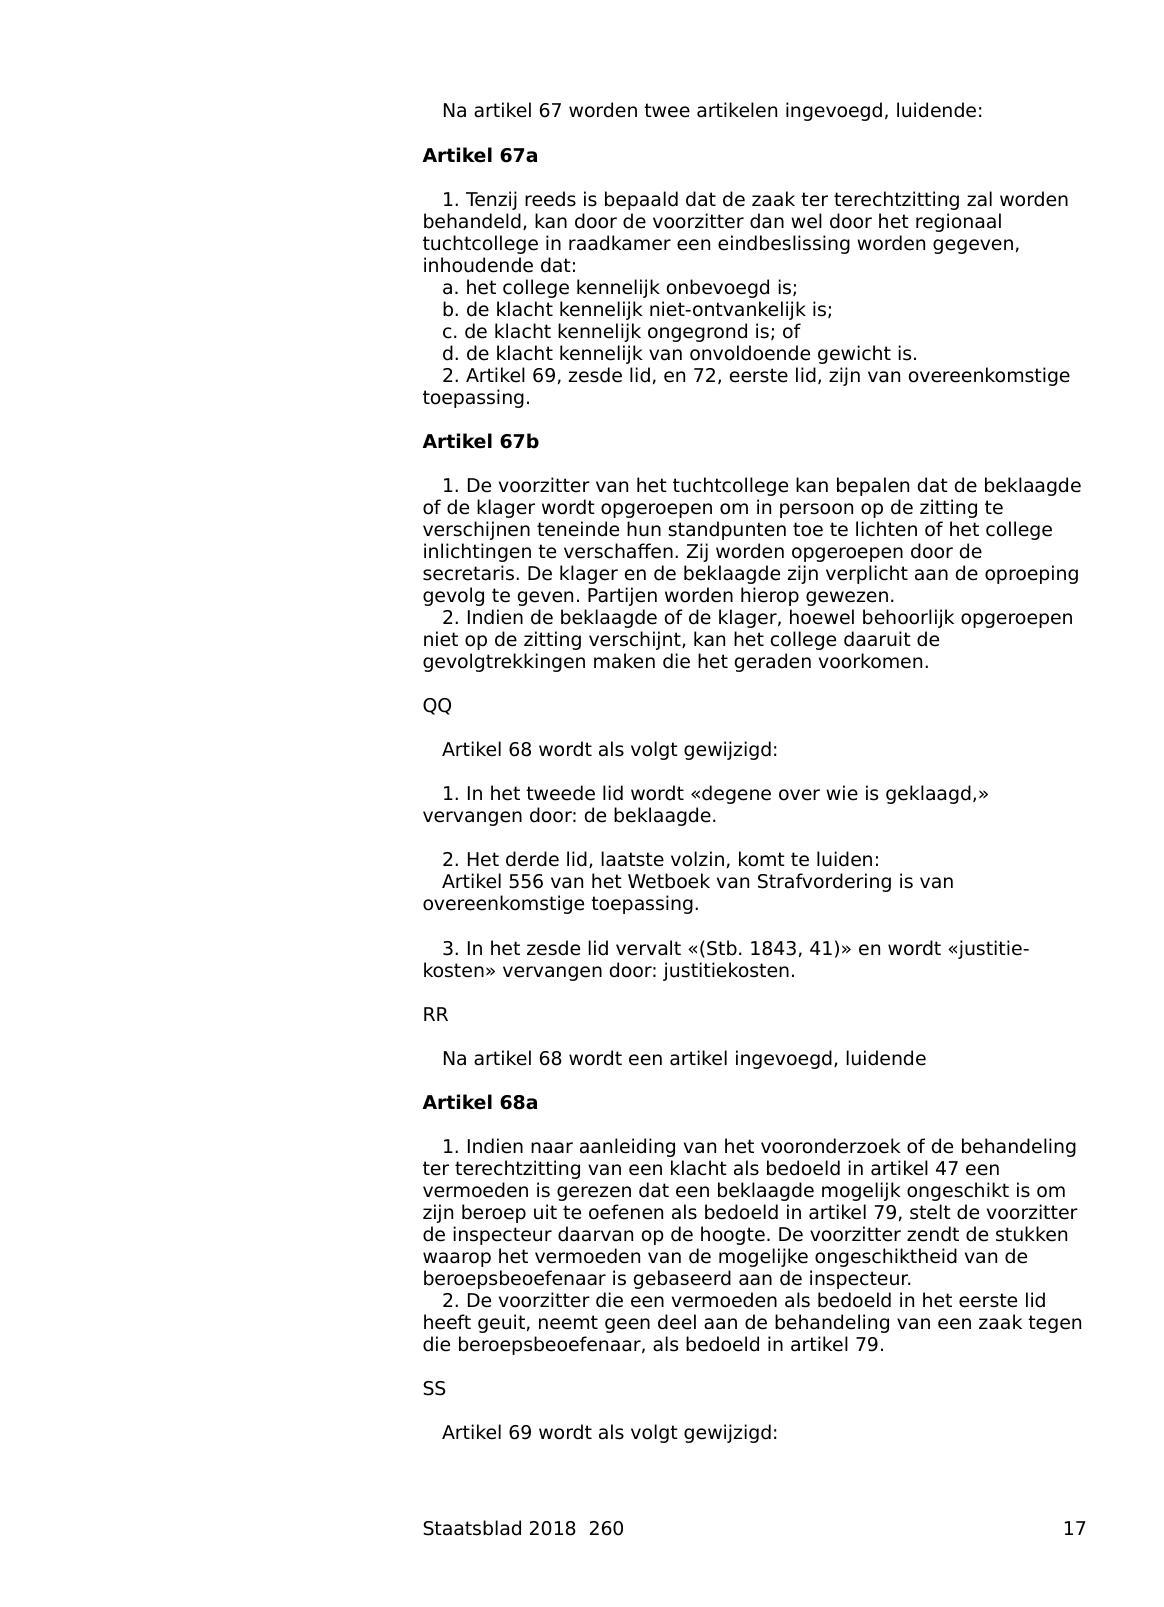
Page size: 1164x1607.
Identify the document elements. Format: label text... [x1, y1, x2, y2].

subtitle Artikel 67a [422, 144, 1087, 167]
text b. de klacht kennelijk niet-ontvankelijk is; [422, 299, 1087, 321]
text SS [422, 1378, 1087, 1400]
text 2. Indien de beklaagde of de klager, hoewel behoorlijk opgeroepen niet op de zitting verschijnt, kan het college daaruit de gevolgtrekkingen maken die het geraden voorkomen. [422, 607, 1087, 673]
subtitle Artikel 67b [422, 431, 1087, 453]
text Artikel 68 wordt als volgt gewijzigd: [422, 739, 1087, 761]
text 1. Indien naar aanleiding van het vooronderzoek of de behandeling ter terechtzitting van een klacht als bedoeld in artikel 47 een vermoeden is gerezen dat een beklaagde mogelijk ongeschikt is om zijn beroep uit te oefenen als bedoeld in artikel 79, stelt de voorzitter de inspecteur daarvan op de hoogte. De voorzitter zendt de stukken waarop het vermoeden van de mogelijke ongeschiktheid van de beroepsbeoefenaar is gebaseerd aan de inspecteur. [422, 1136, 1087, 1290]
text 1. De voorzitter van het tuchtcollege kan bepalen dat de beklaagde of de klager wordt opgeroepen om in persoon op de zitting te verschijnen teneinde hun standpunten toe te lichten of het college inlichtingen te verschaffen. Zij worden opgeroepen door de secretaris. De klager en de beklaagde zijn verplicht aan de oproeping gevolg te geven. Partijen worden hierop gewezen. [422, 475, 1087, 607]
text 2. Artikel 69, zesde lid, en 72, eerste lid, zijn van overeenkomstige toepassing. [422, 364, 1087, 408]
text d. de klacht kennelijk van onvoldoende gewicht is. [422, 343, 1087, 364]
text 2. Het derde lid, laatste volzin, komt te luiden: [422, 849, 1087, 871]
text 1. Tenzij reeds is bepaald dat de zaak ter terechtzitting zal worden behandeld, kan door de voorzitter dan wel door het regionaal tuchtcollege in raadkamer een eindbeslissing worden gegeven, inhoudende dat: [422, 189, 1087, 277]
subtitle Artikel 68a [422, 1092, 1087, 1114]
text 3. In het zesde lid vervalt «(Stb. 1843, 41)» en wordt «justitie-kosten» vervangen door: justitiekosten. [422, 937, 1087, 981]
text 2. De voorzitter die een vermoeden als bedoeld in het eerste lid heeft geuit, neemt geen deel aan de behandeling van een zaak tegen die beroepsbeoefenaar, als bedoeld in artikel 79. [422, 1290, 1087, 1356]
text Na artikel 67 worden twee artikelen ingevoegd, luidende: [422, 100, 1087, 122]
text Artikel 69 wordt als volgt gewijzigd: [422, 1422, 1087, 1444]
text Artikel 556 van het Wetboek van Strafvordering is van overeenkomstige toepassing. [422, 871, 1087, 915]
text a. het college kennelijk onbevoegd is; [422, 277, 1087, 299]
text Na artikel 68 wordt een artikel ingevoegd, luidende [422, 1048, 1087, 1070]
text 1. In het tweede lid wordt «degene over wie is geklaagd,» vervangen door: de beklaagde. [422, 783, 1087, 827]
text c. de klacht kennelijk ongegrond is; of [422, 321, 1087, 343]
text RR [422, 1004, 1087, 1026]
text QQ [422, 695, 1087, 717]
